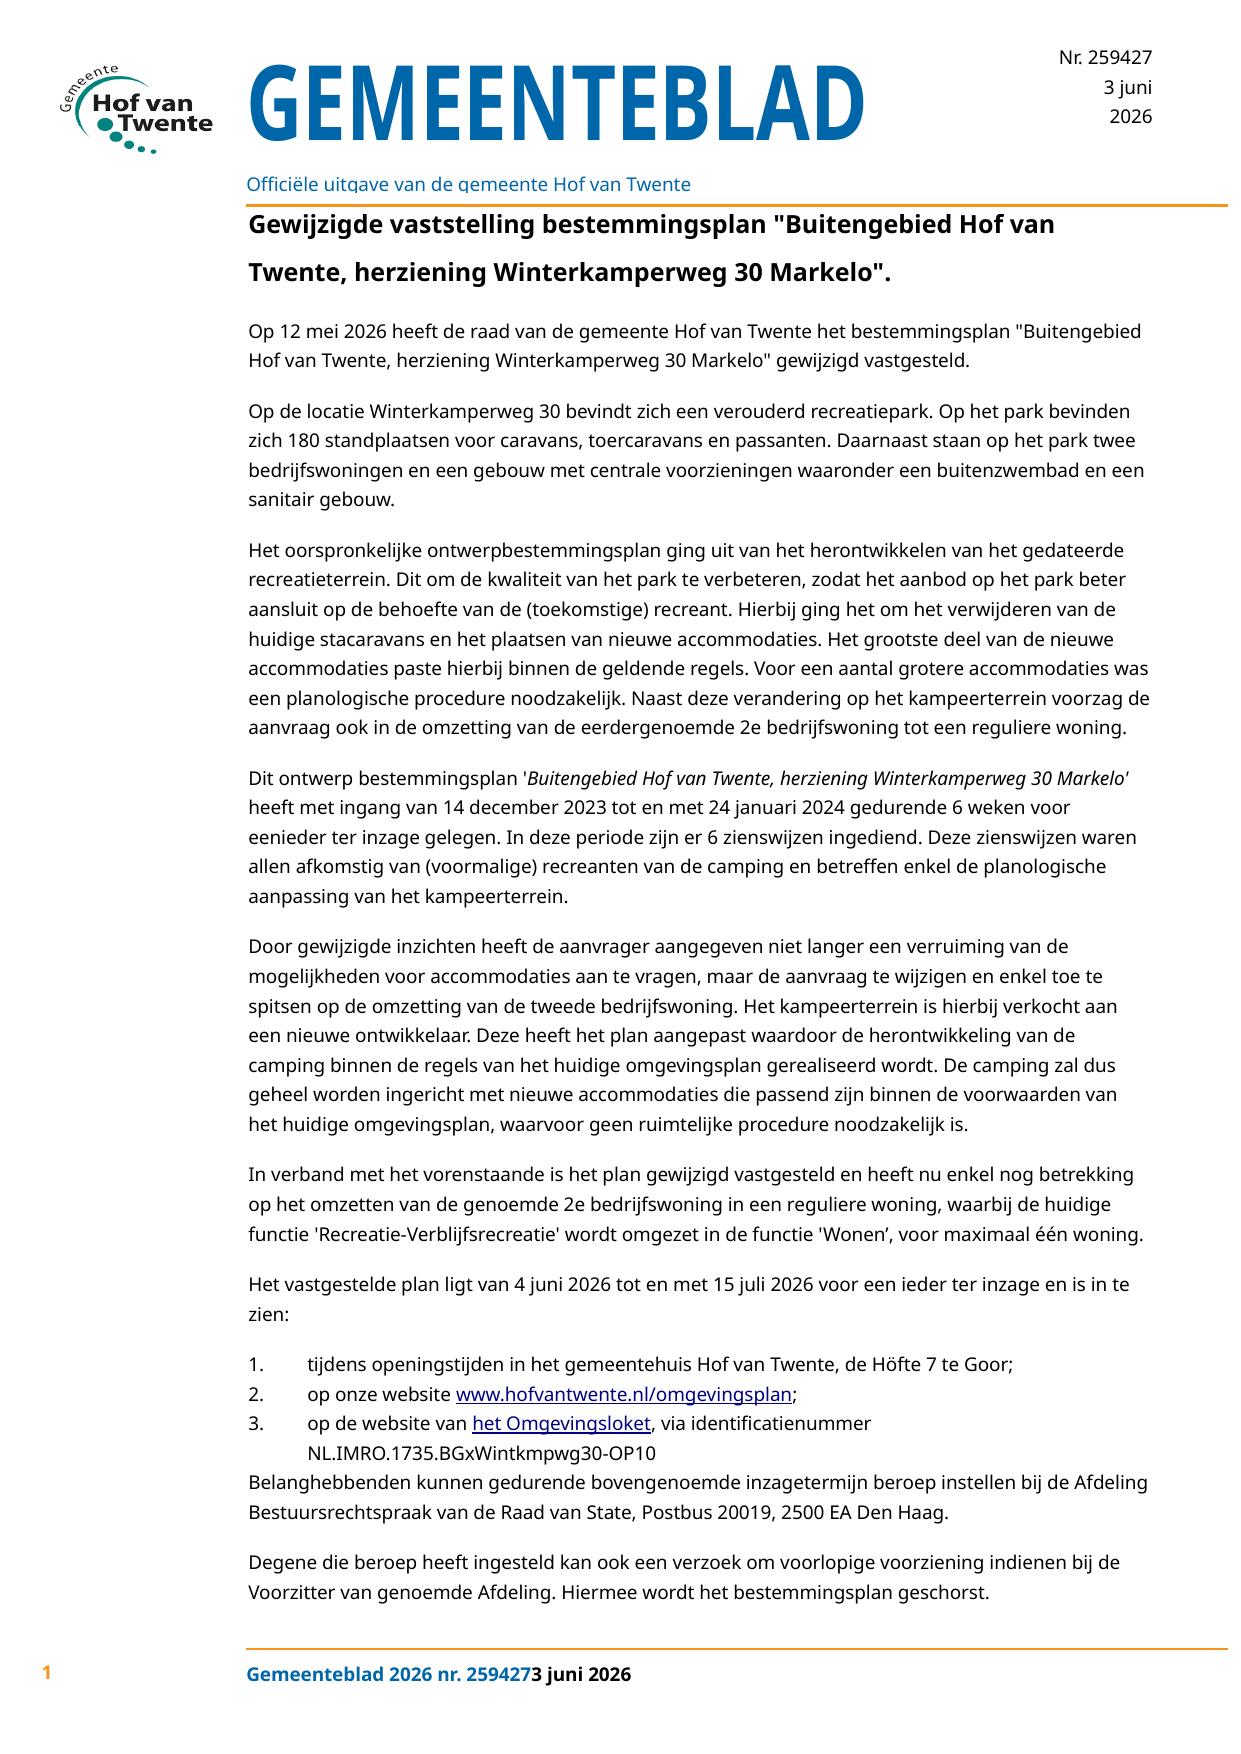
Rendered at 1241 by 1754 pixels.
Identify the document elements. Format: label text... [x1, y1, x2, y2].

list op de website van het Omgevingsloket, via identificatienummer [248, 1410, 1152, 1436]
text Door gewijzigde inzichten heeft de aanvrager aangegeven niet langer een verruiming van de mogelijkheden voor accommodaties aan te vragen, maar de aanvraag te wijzigen en enkel toe te spitsen op de omzetting van de tweede bedrijfswoning. Het kampeerterrein is hierbij verkocht aan een nieuwe ontwikkelaar. Deze heeft het plan aangepast waardoor de herontwikkeling van de camping binnen de regels van het huidige omgevingsplan gerealiseerd wordt. De camping zal dus geheel worden ingericht met nieuwe accommodaties die passend zijn binnen de voorwaarden van het huidige omgevingsplan, waarvoor geen ruimtelijke procedure noodzakelijk is. [248, 934, 1152, 1137]
text Belanghebbenden kunnen gedurende bovengenoemde inzagetermijn beroep instellen bij de Afdeling Bestuursrechtspraak van de Raad van State, Postbus 20019, 2500 EA Den Haag. [248, 1469, 1152, 1525]
text Degene die beroep heeft ingesteld kan ook een verzoek om voorlopige voorziening indienen bij de Voorzitter van genoemde Afdeling. Hiermee wordt het bestemmingsplan geschorst. [248, 1549, 1152, 1605]
text Het vastgestelde plan ligt van 4 juni 2026 tot en met 15 juli 2026 voor een ieder ter inzage en is in te zien: [248, 1271, 1152, 1327]
text In verband met het vorenstaande is het plan gewijzigd vastgesteld en heeft nu enkel nog betrekking op het omzetten van de genoemde 2e bedrijfswoning in een reguliere woning, waarbij de huidige functie 'Recreatie-Verblijfsrecreatie' wordt omgezet in de functie 'Wonen’, voor maximaal één woning. [248, 1162, 1152, 1247]
text Op 12 mei 2026 heeft de raad van de gemeente Hof van Twente het bestemmingsplan "Buitengebied Hof van Twente, herziening Winterkamperweg 30 Markelo" gewijzigd vastgesteld. [248, 318, 1152, 373]
list NL.IMRO.1735.BGxWintkmpwg30-OP10 [248, 1440, 1152, 1466]
text Op de locatie Winterkamperweg 30 bevindt zich een verouderd recreatiepark. Op het park bevinden zich 180 standplaatsen voor caravans, toercaravans en passanten. Daarnaast staan op het park twee bedrijfswoningen en een gebouw met centrale voorzieningen waaronder een buitenzwembad en een sanitair gebouw. [248, 398, 1152, 512]
text Dit ontwerp bestemmingsplan 'Buitengebied Hof van Twente, herziening Winterkamperweg 30 Markelo' heeft met ingang van 14 december 2023 tot en met 24 januari 2024 gedurende 6 weken voor eenieder ter inzage gelegen. In deze periode zijn er 6 zienswijzen ingediend. Deze zienswijzen waren allen afkomstig van (voormalige) recreanten van de camping en betreffen enkel de planologische aanpassing van het kampeerterrein. [248, 765, 1152, 909]
list op onze website www.hofvantwente.nl/omgevingsplan; [248, 1381, 1152, 1407]
picture [41, 47, 231, 172]
text Gewijzigde vaststelling bestemmingsplan "Buitengebied Hof van Twente, herziening Winterkamperweg 30 Markelo". [248, 207, 1152, 288]
list tijdens openingstijden in het gemeentehuis Hof van Twente, de Höfte 7 te Goor; [248, 1351, 1152, 1377]
text Het oorspronkelijke ontwerpbestemmingsplan ging uit van het herontwikkelen van het gedateerde recreatieterrein. Dit om de kwaliteit van het park te verbeteren, zodat het aanbod op het park beter aansluit op de behoefte van de (toekomstige) recreant. Hierbij ging het om het verwijderen van de huidige stacaravans en het plaatsen van nieuwe accommodaties. Het grootste deel van de nieuwe accommodaties paste hierbij binnen de geldende regels. Voor een aantal grotere accommodaties was een planologische procedure noodzakelijk. Naast deze verandering op het kampeerterrein voorzag de aanvraag ook in de omzetting van de eerdergenoemde 2e bedrijfswoning tot een reguliere woning. [248, 537, 1152, 740]
